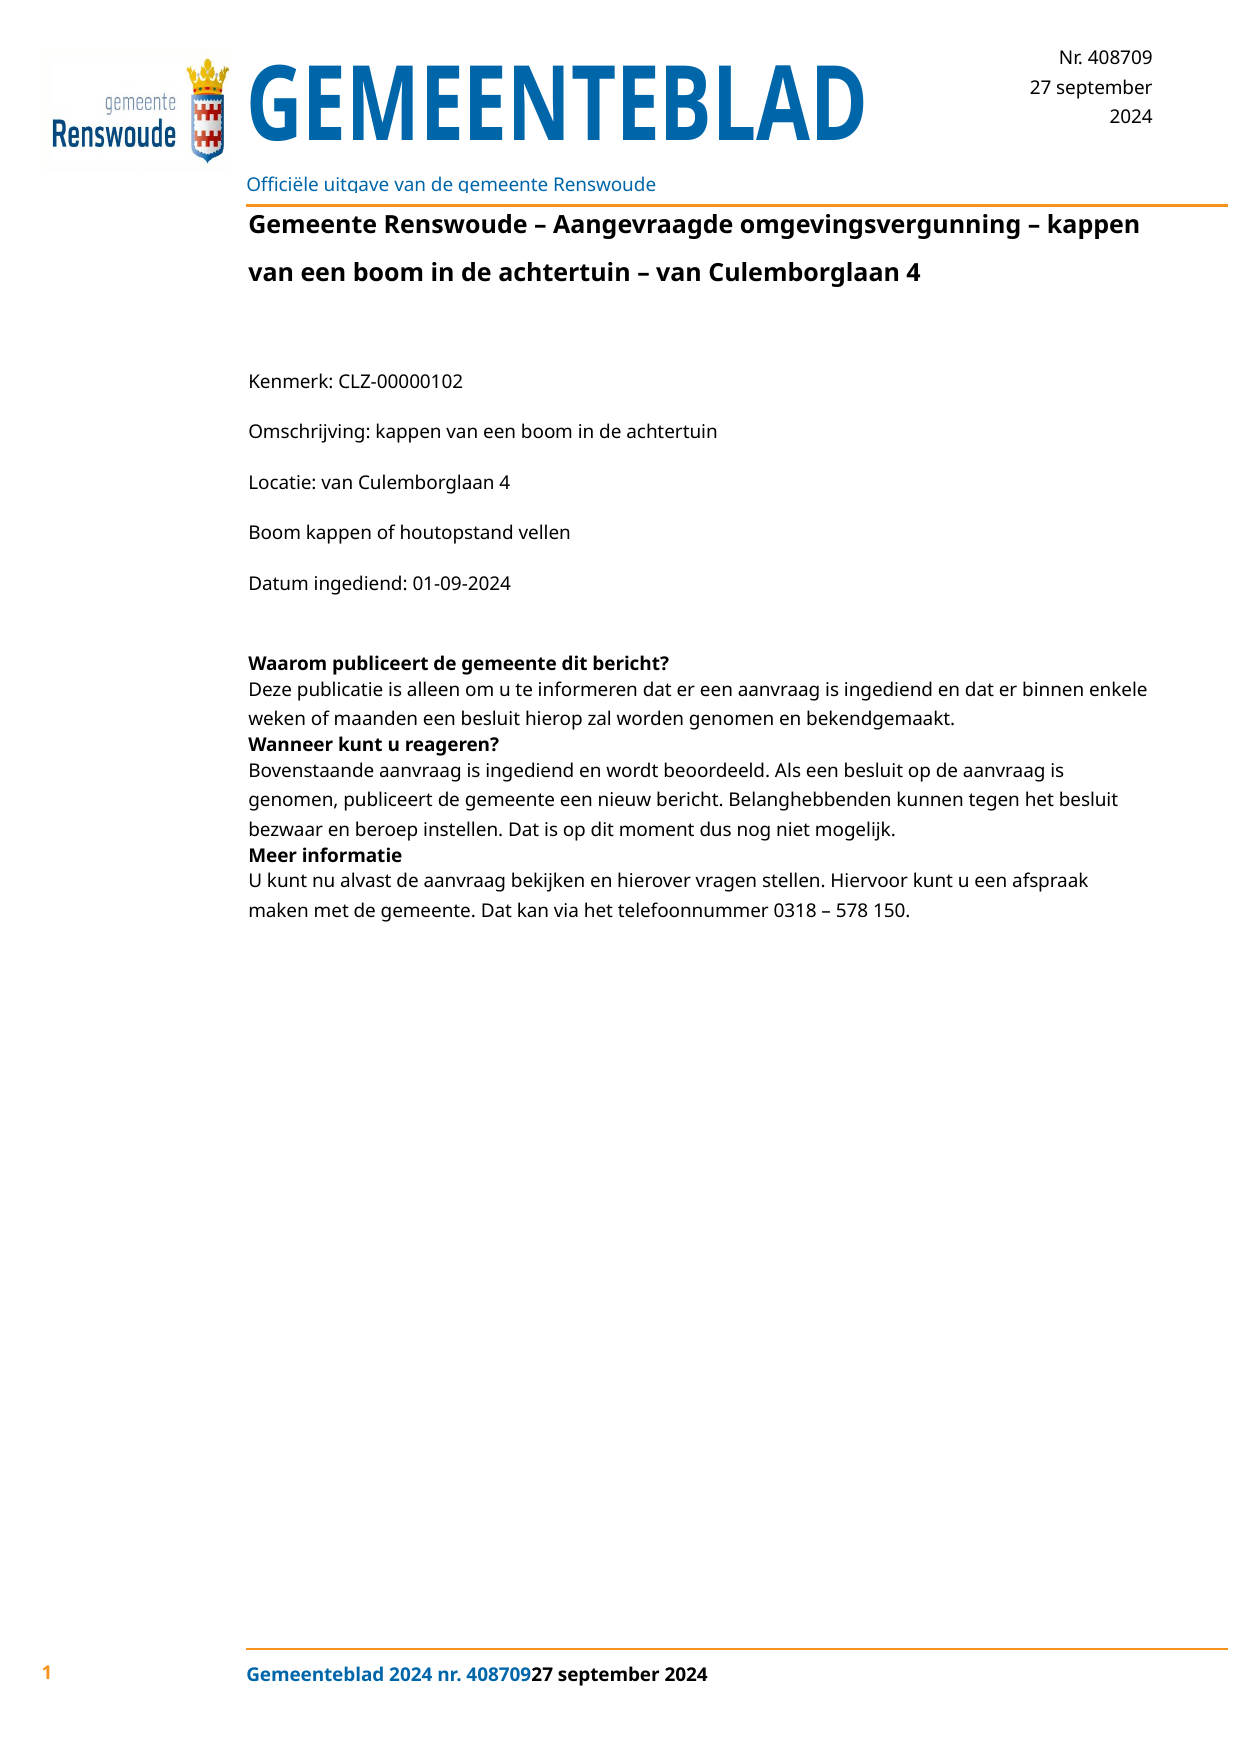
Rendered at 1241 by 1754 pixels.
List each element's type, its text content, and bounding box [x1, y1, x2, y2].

text Omschrijving: kappen van een boom in de achtertuin [248, 419, 1152, 444]
table_cell Deze publicatie is alleen om u te informeren dat er een aanvraag is ingediend en dat er binnen enkele weken of maanden een besluit hierop zal worden genomen en bekendgemaakt. [248, 676, 1152, 731]
table_cell U kunt nu alvast de aanvraag bekijken en hierover vragen stellen. Hiervoor kunt u een afspraak maken met de gemeente. Dat kan via het telefoonnummer 0318 – 578 150. [248, 868, 1152, 923]
table_cell Bovenstaande aanvraag is ingediend en wordt beoordeeld. Als een besluit op de aanvraag is genomen, publiceert de gemeente een nieuw bericht. Belanghebbenden kunnen tegen het besluit bezwaar en beroep instellen. Dat is op dit moment dus nog niet mogelijk. [248, 757, 1152, 842]
text Datum ingediend: 01-09-2024 [248, 570, 1152, 596]
picture [41, 47, 231, 172]
table_header Waarom publiceert de gemeente dit bericht? [248, 650, 1152, 676]
text Kenmerk: CLZ-00000102 [248, 368, 1152, 394]
table_cell Wanneer kunt u reageren? [248, 731, 1152, 757]
table_cell Meer informatie [248, 842, 1152, 867]
text Locatie: van Culemborglaan 4 [248, 469, 1152, 495]
text Gemeente Renswoude – Aangevraagde omgevingsvergunning – kappen van een boom in de achtertuin – van Culemborglaan 4 [248, 207, 1152, 288]
text Boom kappen of houtopstand vellen [248, 519, 1152, 545]
